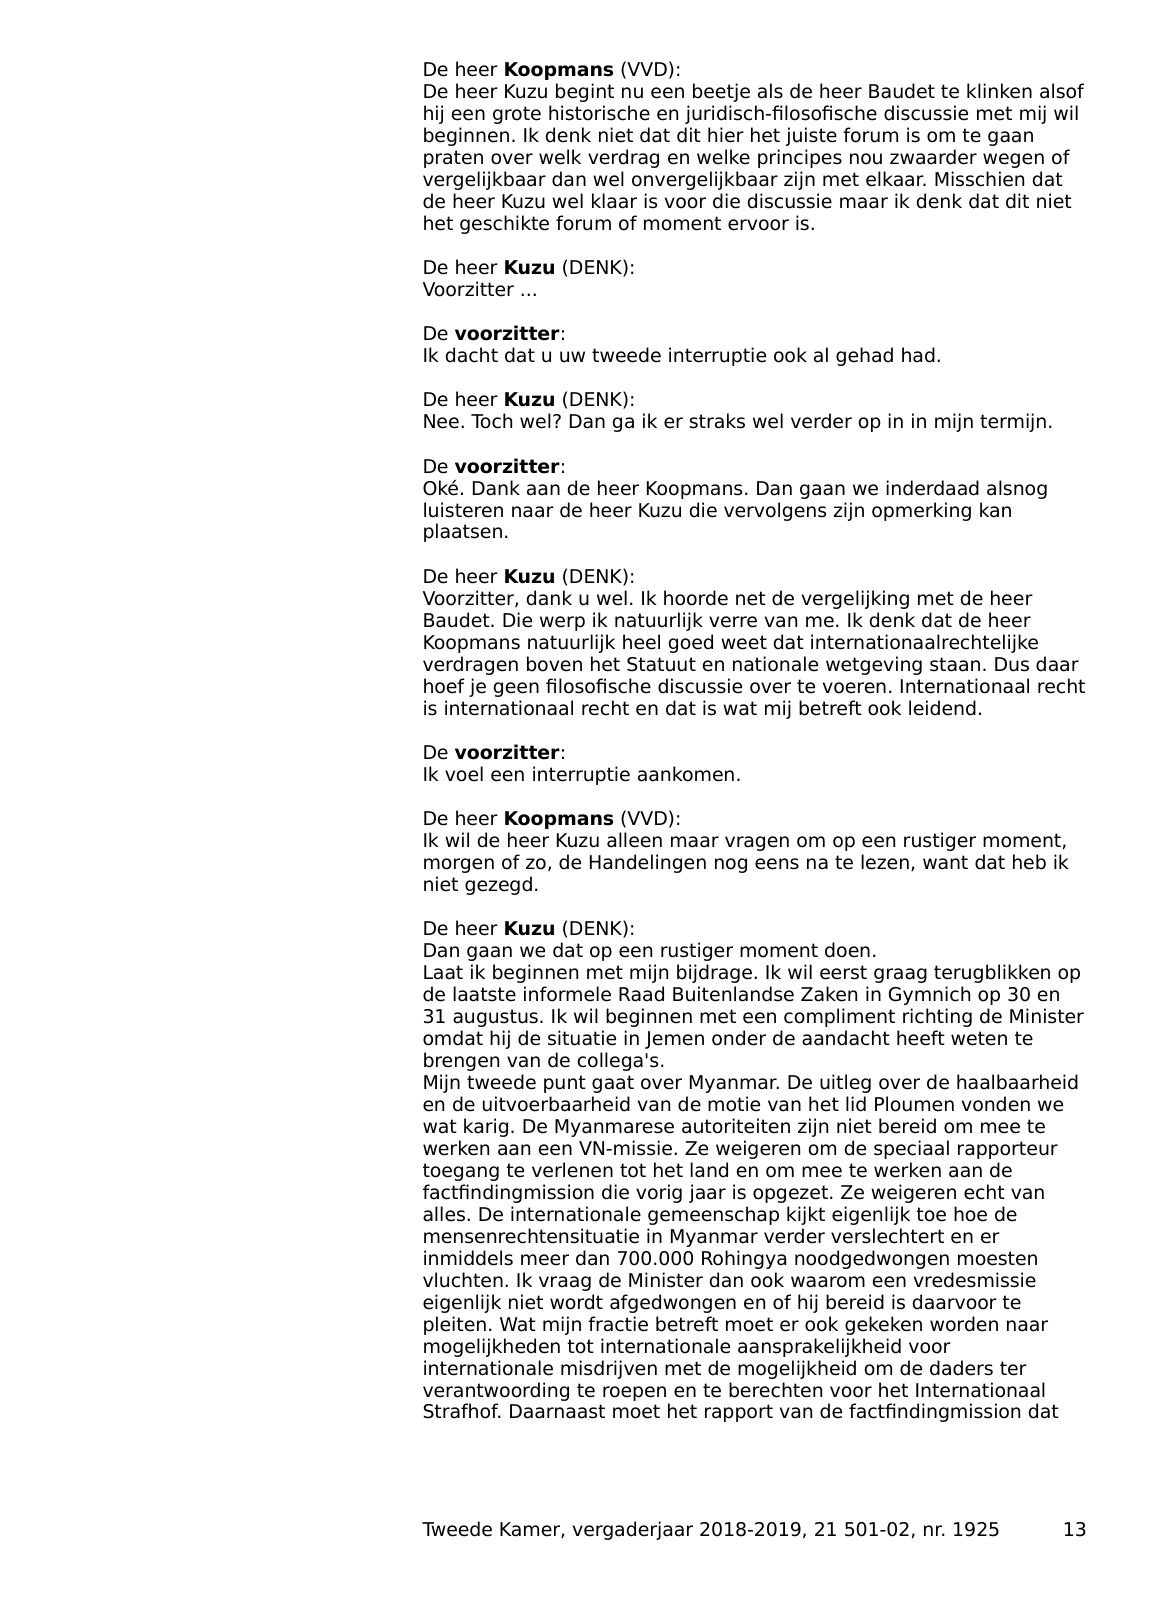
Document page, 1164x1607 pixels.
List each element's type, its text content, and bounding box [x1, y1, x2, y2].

text Nee. Toch wel? Dan ga ik er straks wel verder op in in mijn termijn. [422, 411, 1087, 433]
text De voorzitter: [422, 456, 1087, 477]
text Laat ik beginnen met mijn bijdrage. Ik wil eerst graag terugblikken op de laatste informele Raad Buitenlandse Zaken in Gymnich op 30 en 31 augustus. Ik wil beginnen met een compliment richting de Minister omdat hij de situatie in Jemen onder de aandacht heeft weten te brengen van de collega's. [422, 962, 1087, 1072]
text De heer Kuzu (DENK): [422, 566, 1087, 588]
text De heer Koopmans (VVD): [422, 59, 1087, 81]
text Ik dacht dat u uw tweede interruptie ook al gehad had. [422, 345, 1087, 367]
text Dan gaan we dat op een rustiger moment doen. [422, 940, 1087, 962]
text De heer Kuzu (DENK): [422, 257, 1087, 279]
text De voorzitter: [422, 323, 1087, 345]
text Voorzitter ... [422, 279, 1087, 301]
text Ik wil de heer Kuzu alleen maar vragen om op een rustiger moment, morgen of zo, de Handelingen nog eens na te lezen, want dat heb ik niet gezegd. [422, 830, 1087, 896]
text De heer Koopmans (VVD): [422, 808, 1087, 830]
text Voorzitter, dank u wel. Ik hoorde net de vergelijking met de heer Baudet. Die werp ik natuurlijk verre van me. Ik denk dat de heer Koopmans natuurlijk heel goed weet dat internationaalrechtelijke verdragen boven het Statuut en nationale wetgeving staan. Dus daar hoef je geen filosofische discussie over te voeren. Internationaal recht is internationaal recht en dat is wat mij betreft ook leidend. [422, 588, 1087, 719]
text Oké. Dank aan de heer Koopmans. Dan gaan we inderdaad alsnog luisteren naar de heer Kuzu die vervolgens zijn opmerking kan plaatsen. [422, 477, 1087, 543]
text Ik voel een interruptie aankomen. [422, 764, 1087, 786]
text De voorzitter: [422, 742, 1087, 764]
text De heer Kuzu (DENK): [422, 389, 1087, 411]
text Mijn tweede punt gaat over Myanmar. De uitleg over de haalbaarheid en de uitvoerbaarheid van de motie van het lid Ploumen vonden we wat karig. De Myanmarese autoriteiten zijn niet bereid om mee te werken aan een VN-missie. Ze weigeren om de speciaal rapporteur toegang te verlenen tot het land en om mee te werken aan de factfindingmission die vorig jaar is opgezet. Ze weigeren echt van alles. De internationale gemeenschap kijkt eigenlijk toe hoe de mensenrechtensituatie in Myanmar verder verslechtert en er inmiddels meer dan 700.000 Rohingya noodgedwongen moesten vluchten. Ik vraag de Minister dan ook waarom een vredesmissie eigenlijk niet wordt afgedwongen en of hij bereid is daarvoor te pleiten. Wat mijn fractie betreft moet er ook gekeken worden naar mogelijkheden tot internationale aansprakelijkheid voor internationale misdrijven met de mogelijkheid om de daders ter verantwoording te roepen en te berechten voor het Internationaal Strafhof. Daarnaast moet het rapport van de factfindingmission dat [422, 1072, 1087, 1423]
text De heer Kuzu begint nu een beetje als de heer Baudet te klinken alsof hij een grote historische en juridisch-filosofische discussie met mij wil beginnen. Ik denk niet dat dit hier het juiste forum is om te gaan praten over welk verdrag en welke principes nou zwaarder wegen of vergelijkbaar dan wel onvergelijkbaar zijn met elkaar. Misschien dat de heer Kuzu wel klaar is voor die discussie maar ik denk dat dit niet het geschikte forum of moment ervoor is. [422, 81, 1087, 235]
text De heer Kuzu (DENK): [422, 918, 1087, 940]
